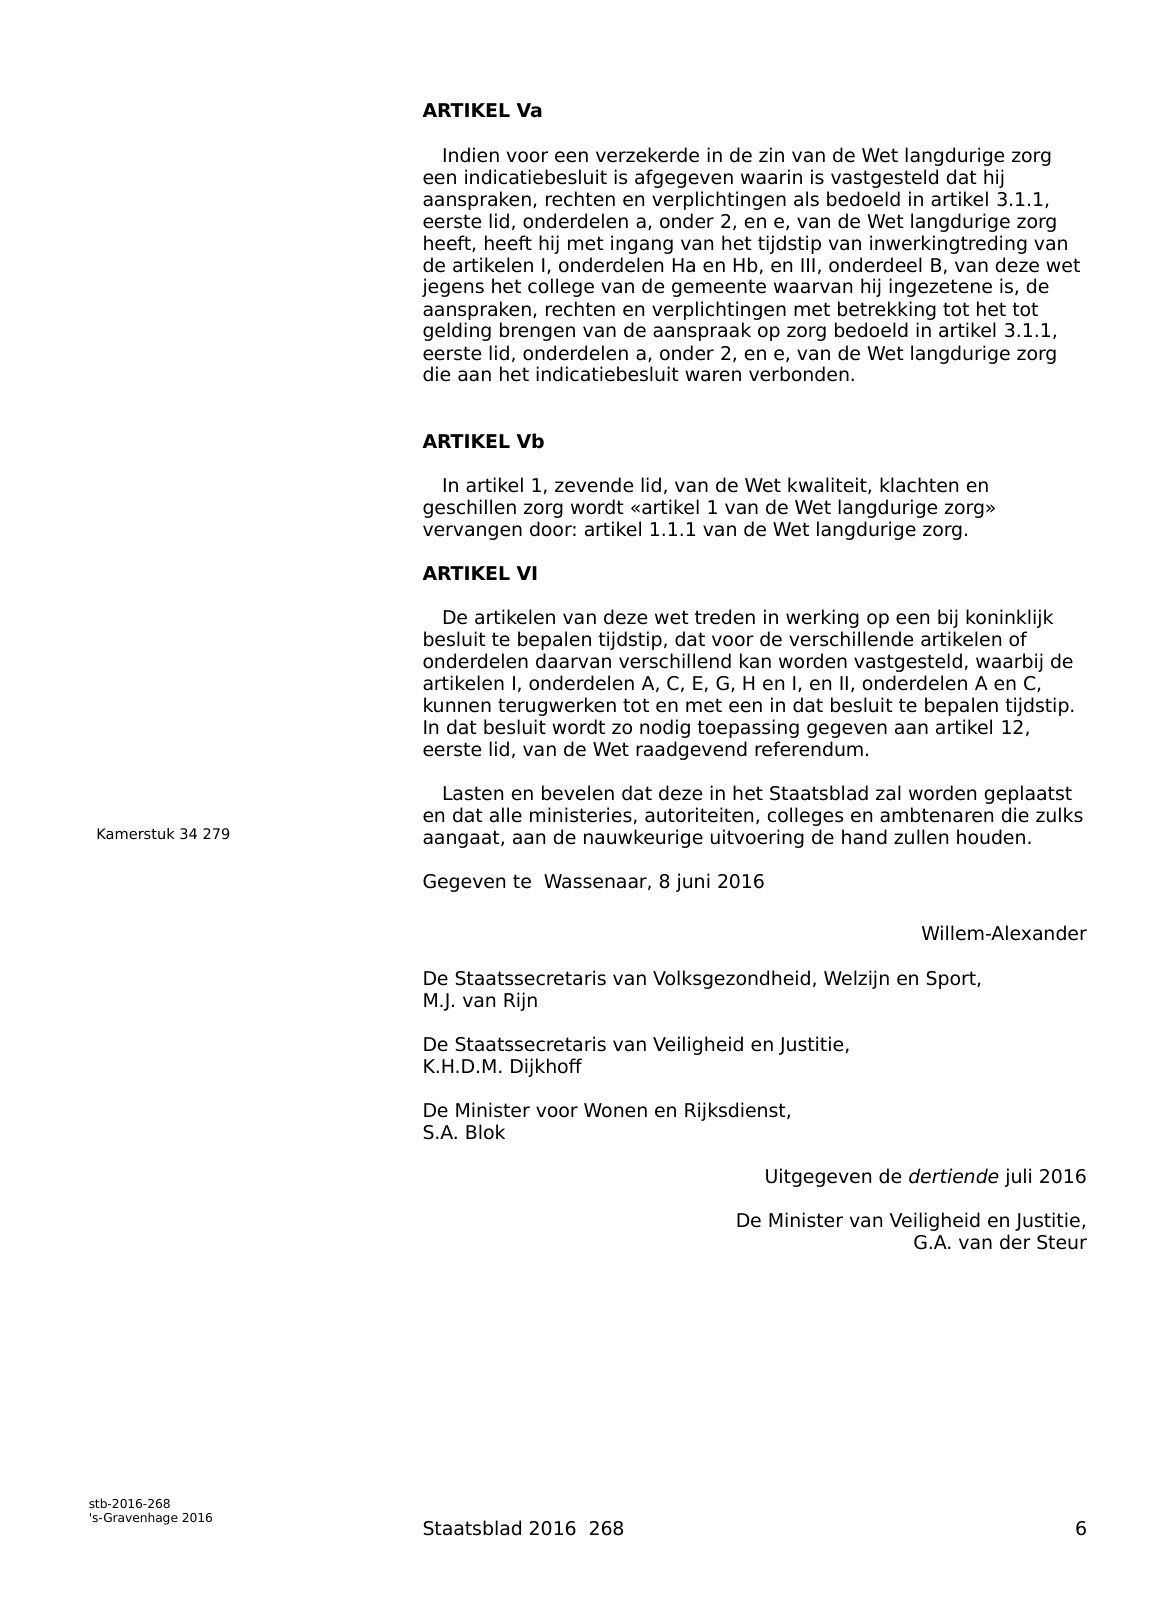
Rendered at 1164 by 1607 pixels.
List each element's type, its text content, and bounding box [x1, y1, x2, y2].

text stb-2016-268 [88, 1497, 323, 1511]
text De artikelen van deze wet treden in werking op een bij koninklijk besluit te bepalen tijdstip, dat voor de verschillende artikelen of onderdelen daarvan verschillend kan worden vastgesteld, waarbij de artikelen I, onderdelen A, C, E, G, H en I, en II, onderdelen A en C, kunnen terugwerken tot en met een in dat besluit te bepalen tijdstip. In dat besluit wordt zo nodig toepassing gegeven aan artikel 12, eerste lid, van de Wet raadgevend referendum. [422, 607, 1087, 761]
subtitle ARTIKEL VI [422, 563, 1087, 585]
text Kamerstuk 34 279 [77, 826, 396, 843]
text Willem-Alexander [422, 923, 1087, 945]
text 's-Gravenhage 2016 [88, 1511, 323, 1525]
text De Minister voor Wonen en Rijksdienst, S.A. Blok [422, 1100, 1087, 1144]
text Indien voor een verzekerde in de zin van de Wet langdurige zorg een indicatiebesluit is afgegeven waarin is vastgesteld dat hij aanspraken, rechten en verplichtingen als bedoeld in artikel 3.1.1, eerste lid, onderdelen a, onder 2, en e, van de Wet langdurige zorg heeft, heeft hij met ingang van het tijdstip van inwerkingtreding van de artikelen I, onderdelen Ha en Hb, en III, onderdeel B, van deze wet jegens het college van de gemeente waarvan hij ingezetene is, de aanspraken, rechten en verplichtingen met betrekking tot het tot gelding brengen van de aanspraak op zorg bedoeld in artikel 3.1.1, eerste lid, onderdelen a, onder 2, en e, van de Wet langdurige zorg die aan het indicatiebesluit waren verbonden. [422, 144, 1087, 386]
text Uitgegeven de dertiende juli 2016 [422, 1166, 1087, 1188]
subtitle ARTIKEL Va [422, 100, 1087, 122]
text In artikel 1, zevende lid, van de Wet kwaliteit, klachten en geschillen zorg wordt «artikel 1 van de Wet langdurige zorg» vervangen door: artikel 1.1.1 van de Wet langdurige zorg. [422, 475, 1087, 541]
text Lasten en bevelen dat deze in het Staatsblad zal worden geplaatst en dat alle ministeries, autoriteiten, colleges en ambtenaren die zulks aangaat, aan de nauwkeurige uitvoering de hand zullen houden. [422, 783, 1087, 849]
text De Minister van Veiligheid en Justitie, G.A. van der Steur [422, 1210, 1087, 1254]
subtitle ARTIKEL Vb [422, 431, 1087, 453]
text De Staatssecretaris van Volksgezondheid, Welzijn en Sport, M.J. van Rijn [422, 967, 1087, 1011]
text De Staatssecretaris van Veiligheid en Justitie, K.H.D.M. Dijkhoff [422, 1034, 1087, 1078]
text Gegeven te Wassenaar, 8 juni 2016 [422, 871, 1087, 893]
